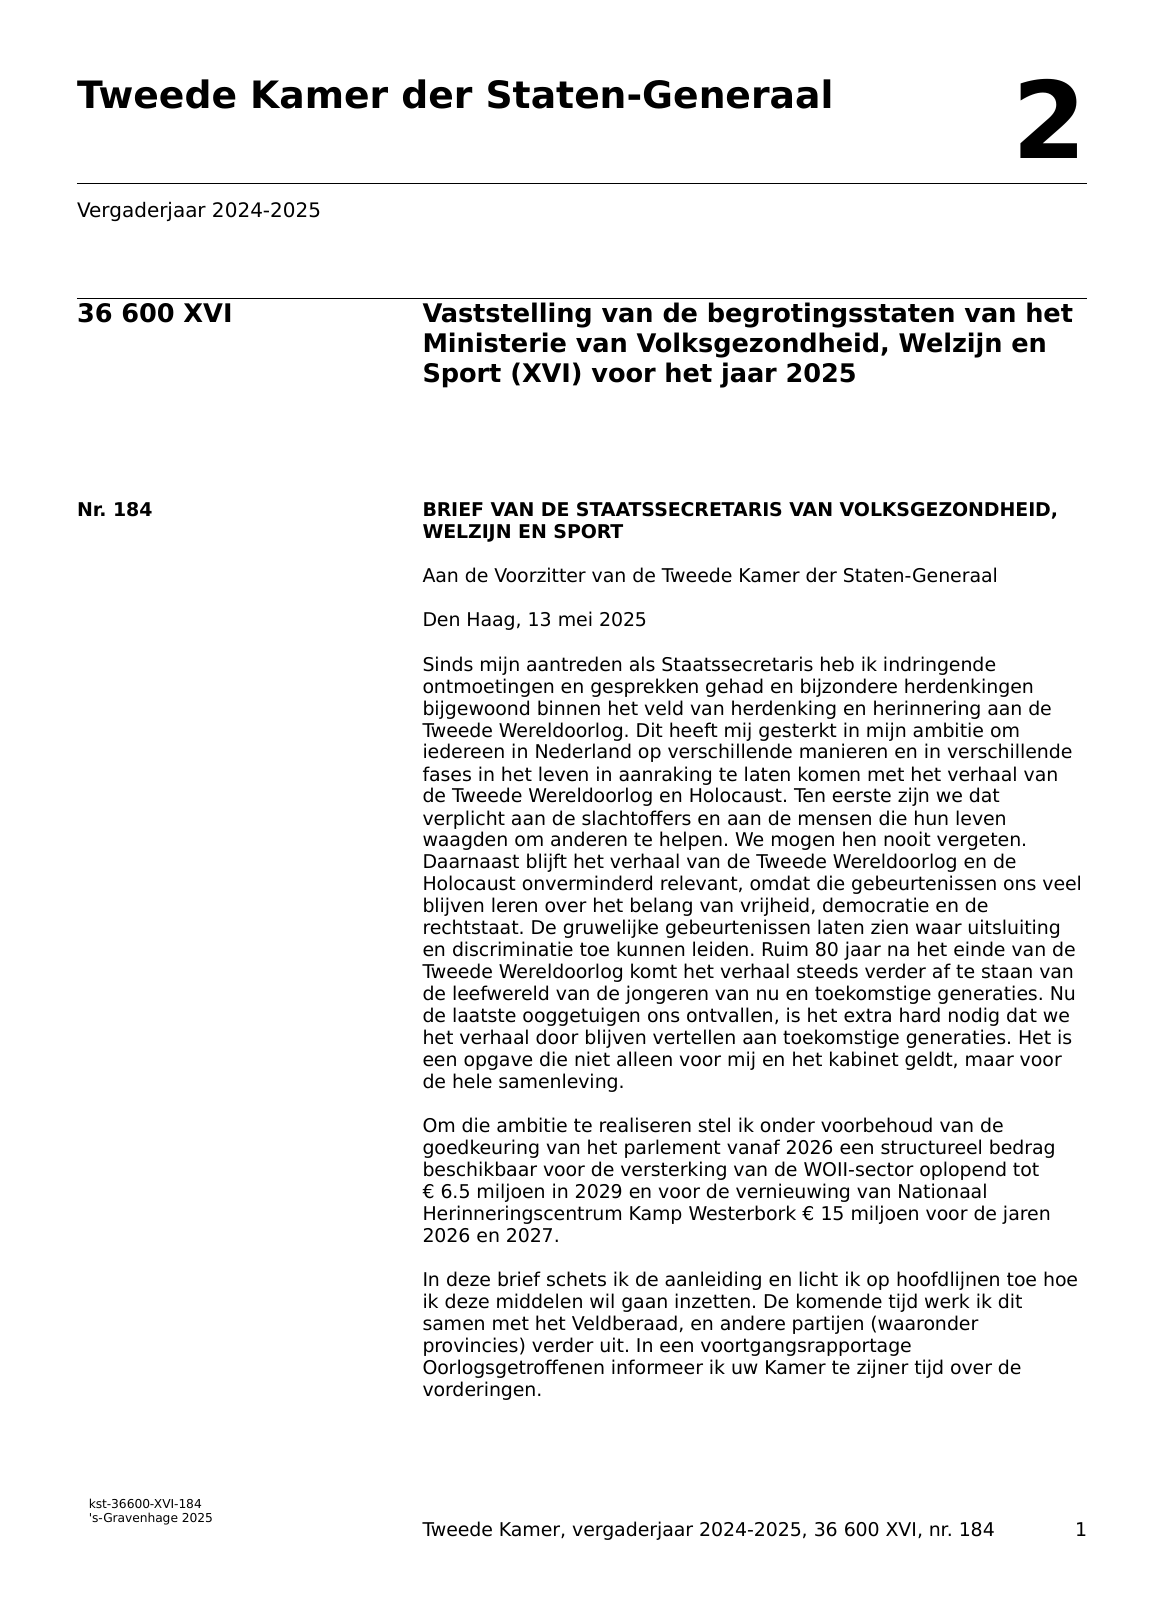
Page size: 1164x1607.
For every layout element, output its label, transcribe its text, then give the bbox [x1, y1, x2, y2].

text Sinds mijn aantreden als Staatssecretaris heb ik indringende ontmoetingen en gesprekken gehad en bijzondere herdenkingen bijgewoond binnen het veld van herdenking en herinnering aan de Tweede Wereldoorlog. Dit heeft mij gesterkt in mijn ambitie om iedereen in Nederland op verschillende manieren en in verschillende fases in het leven in aanraking te laten komen met het verhaal van de Tweede Wereldoorlog en Holocaust. Ten eerste zijn we dat verplicht aan de slachtoffers en aan de mensen die hun leven waagden om anderen te helpen. We mogen hen nooit vergeten. Daarnaast blijft het verhaal van de Tweede Wereldoorlog en de Holocaust onverminderd relevant, omdat die gebeurtenissen ons veel blijven leren over het belang van vrijheid, democratie en de rechtstaat. De gruwelijke gebeurtenissen laten zien waar uitsluiting en discriminatie toe kunnen leiden. Ruim 80 jaar na het einde van de Tweede Wereldoorlog komt het verhaal steeds verder af te staan van de leefwereld van de jongeren van nu en toekomstige generaties. Nu de laatste ooggetuigen ons ontvallen, is het extra hard nodig dat we het verhaal door blijven vertellen aan toekomstige generaties. Het is een opgave die niet alleen voor mij en het kabinet geldt, maar voor de hele samenleving. [422, 653, 1087, 1093]
text In deze brief schets ik de aanleiding en licht ik op hoofdlijnen toe hoe ik deze middelen wil gaan inzetten. De komende tijd werk ik dit samen met het Veldberaad, en andere partijen (waaronder provincies) verder uit. In een voortgangsrapportage Oorlogsgetroffenen informeer ik uw Kamer te zijner tijd over de vorderingen. [422, 1269, 1087, 1401]
table_header Tweede Kamer der Staten-Generaal [77, 59, 886, 183]
text Om die ambitie te realiseren stel ik onder voorbehoud van de goedkeuring van het parlement vanaf 2026 een structureel bedrag beschikbaar voor de versterking van de WOII-sector oplopend tot € 6.5 miljoen in 2029 en voor de vernieuwing van Nationaal Herinneringscentrum Kamp Westerbork € 15 miljoen voor de jaren 2026 en 2027. [422, 1115, 1087, 1247]
text 's-Gravenhage 2025 [88, 1511, 323, 1525]
subtitle 36 600 XVI Vaststelling van de begrotingsstaten van het Ministerie van Volksgezondheid, Welzijn en Sport (XVI) voor het jaar 2025 [77, 299, 1087, 388]
subtitle Nr. 184 BRIEF VAN DE STAATSSECRETARIS VAN VOLKSGEZONDHEID, WELZIJN EN SPORT [77, 499, 1087, 543]
text kst-36600-XVI-184 [88, 1497, 323, 1511]
text Den Haag, 13 mei 2025 [422, 609, 1087, 631]
table_cell Vergaderjaar 2024-2025 [77, 184, 1087, 298]
table_header 2 [886, 59, 1087, 183]
text Aan de Voorzitter van de Tweede Kamer der Staten-Generaal [422, 565, 1087, 587]
